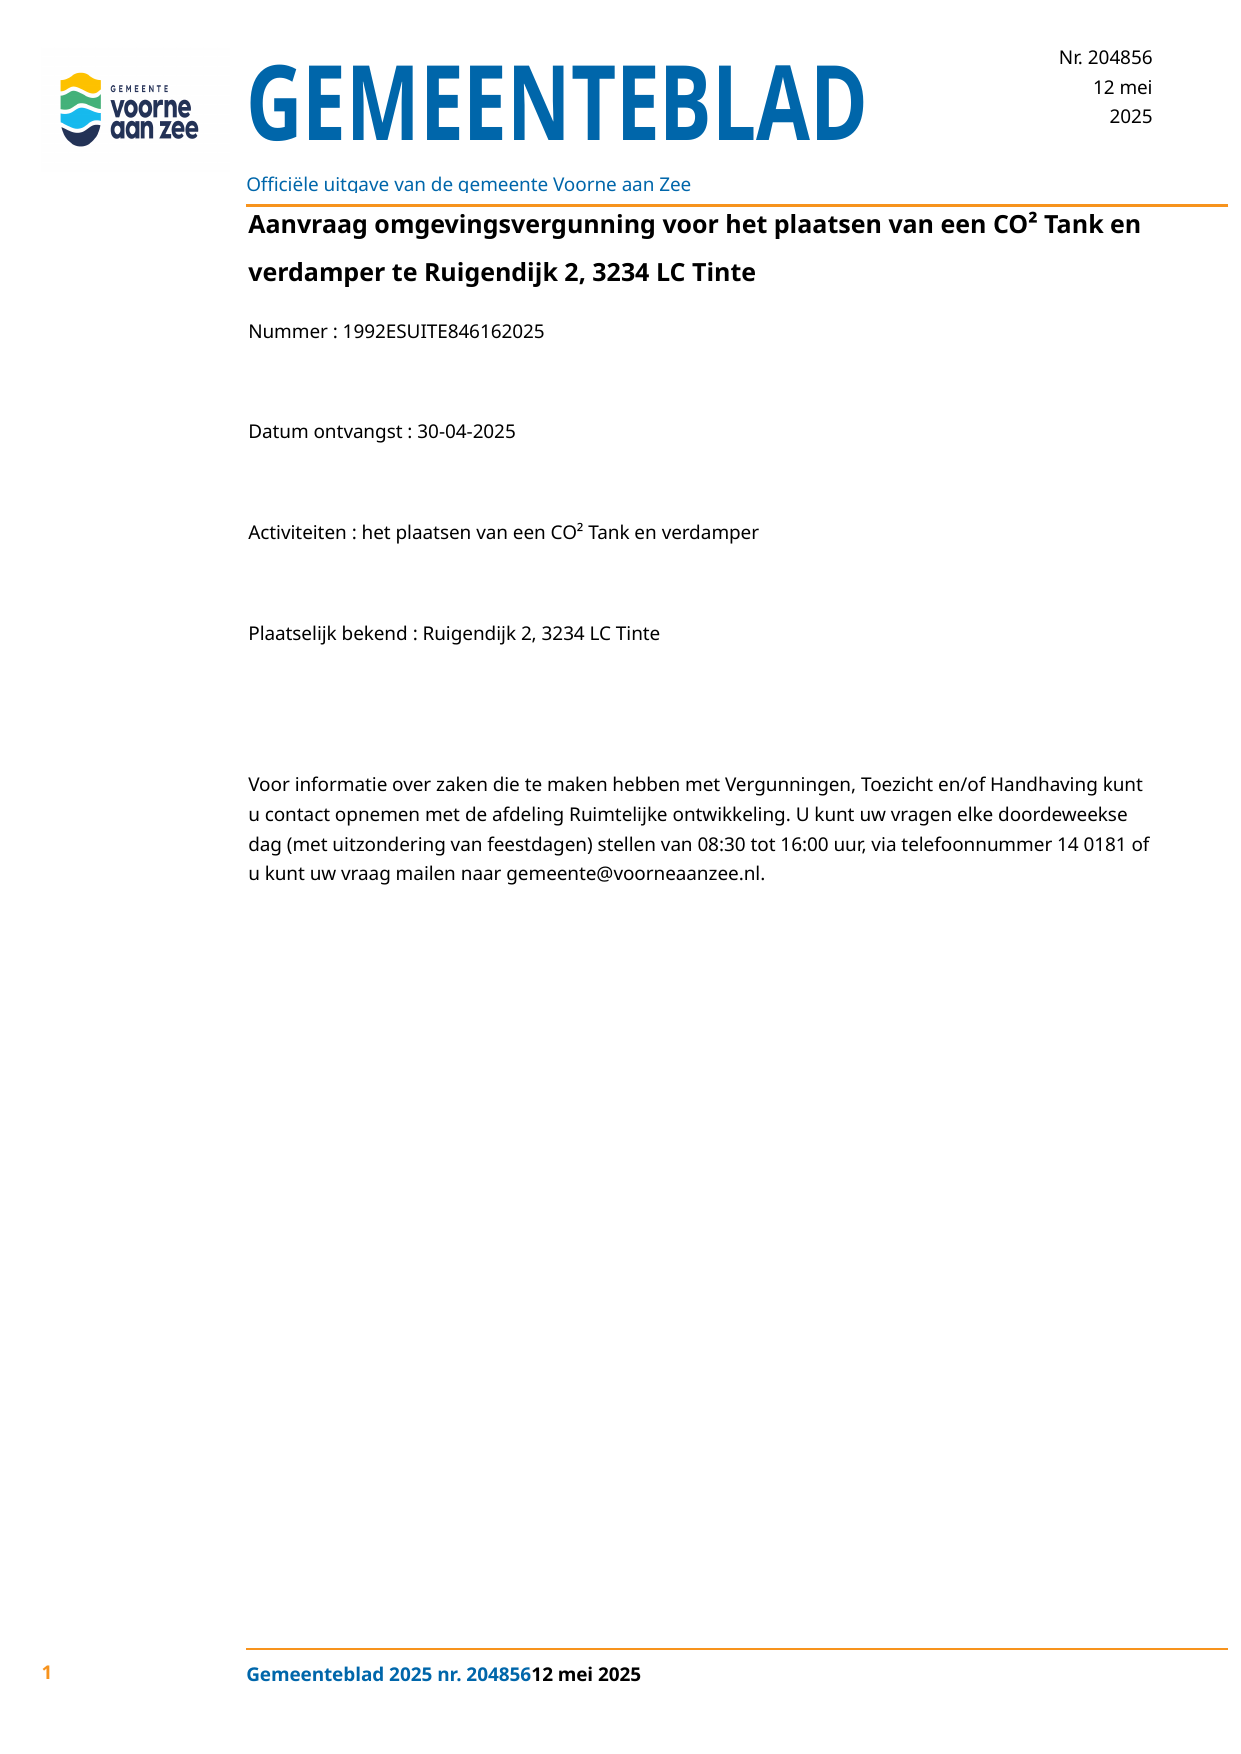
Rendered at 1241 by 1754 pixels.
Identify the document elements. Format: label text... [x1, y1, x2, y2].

text Datum ontvangst : 30-04-2025 [248, 419, 1152, 444]
picture [41, 47, 231, 172]
text Aanvraag omgevingsvergunning voor het plaatsen van een CO² Tank en verdamper te Ruigendijk 2, 3234 LC Tinte [248, 207, 1152, 288]
text Plaatselijk bekend : Ruigendijk 2, 3234 LC Tinte [248, 620, 1152, 646]
text Voor informatie over zaken die te maken hebben met Vergunningen, Toezicht en/of Handhaving kunt u contact opnemen met de afdeling Ruimtelijke ontwikkeling. U kunt uw vragen elke doordeweekse dag (met uitzondering van feestdagen) stellen van 08:30 tot 16:00 uur, via telefoonnummer 14 0181 of u kunt uw vraag mailen naar gemeente@voorneaanzee.nl. [248, 772, 1152, 886]
text Activiteiten : het plaatsen van een CO² Tank en verdamper [248, 519, 1152, 545]
text Nummer : 1992ESUITE846162025 [248, 318, 1152, 344]
